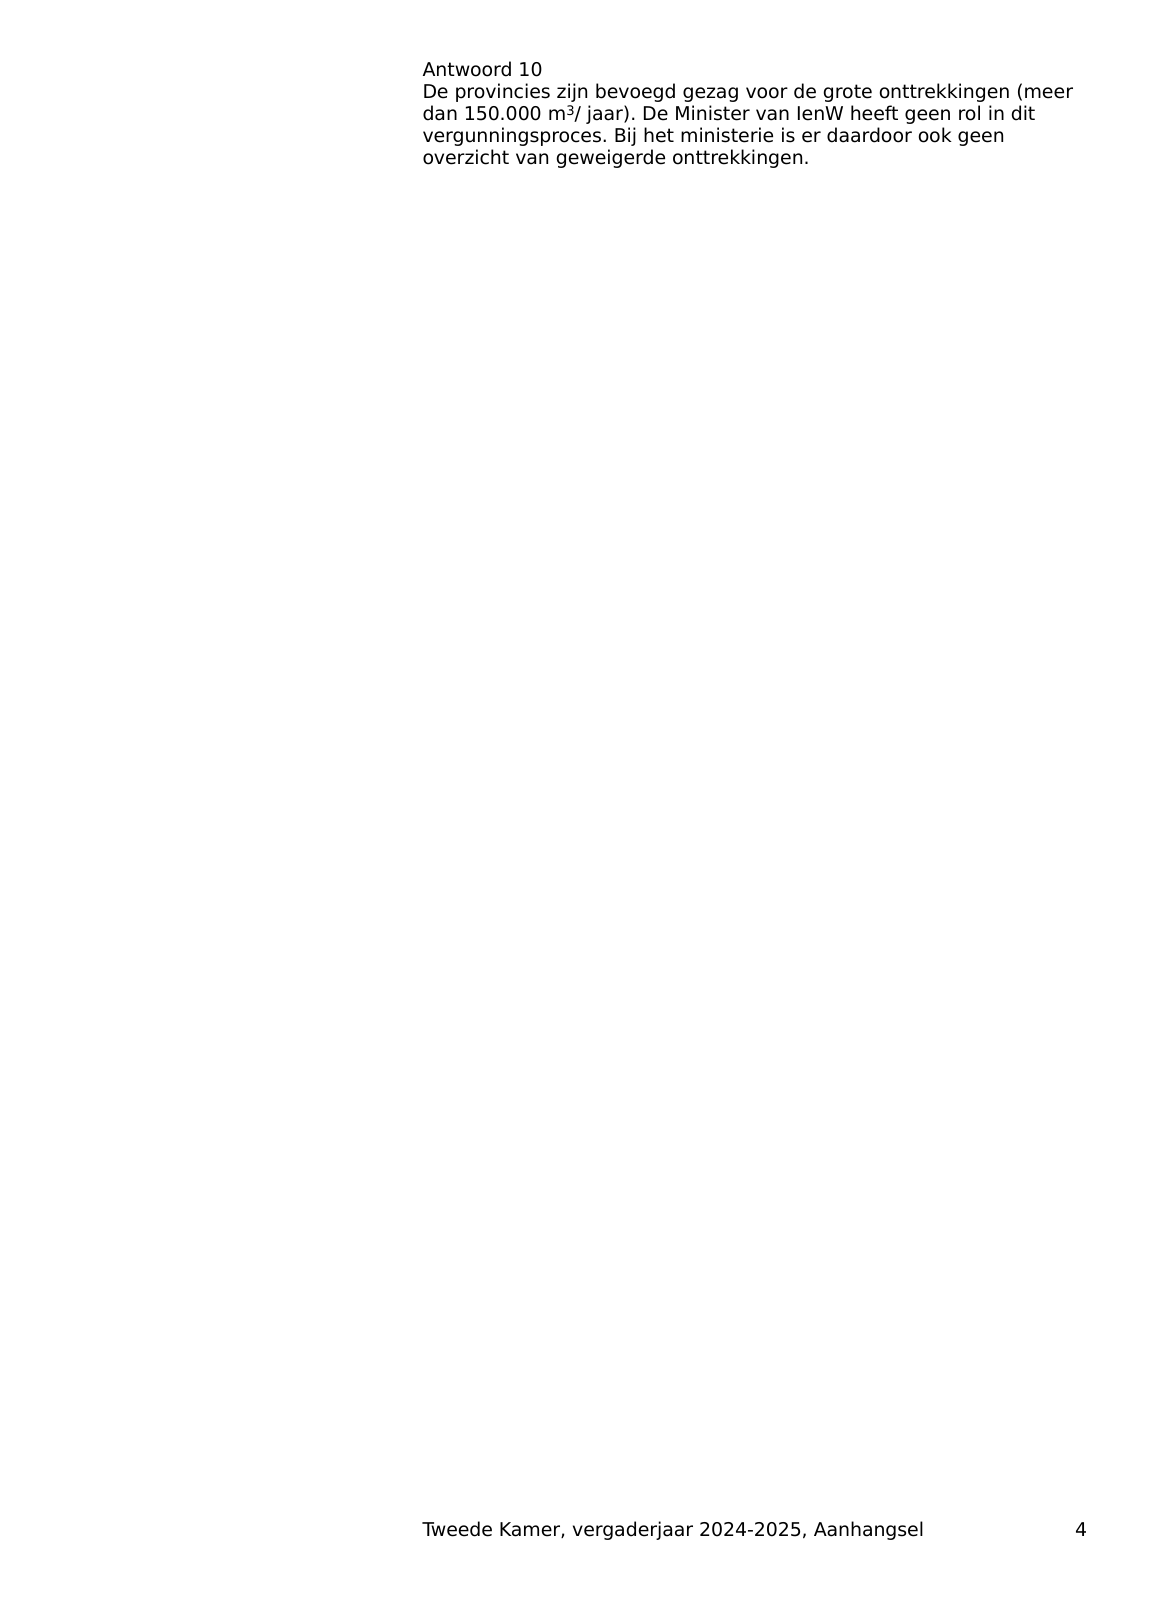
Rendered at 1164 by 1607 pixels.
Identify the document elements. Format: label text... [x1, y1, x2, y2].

text De provincies zijn bevoegd gezag voor de grote onttrekkingen (meer dan 150.000 m3/ jaar). De Minister van IenW heeft geen rol in dit vergunningsproces. Bij het ministerie is er daardoor ook geen overzicht van geweigerde onttrekkingen. [422, 81, 1087, 169]
text Antwoord 10 [422, 59, 1087, 81]
